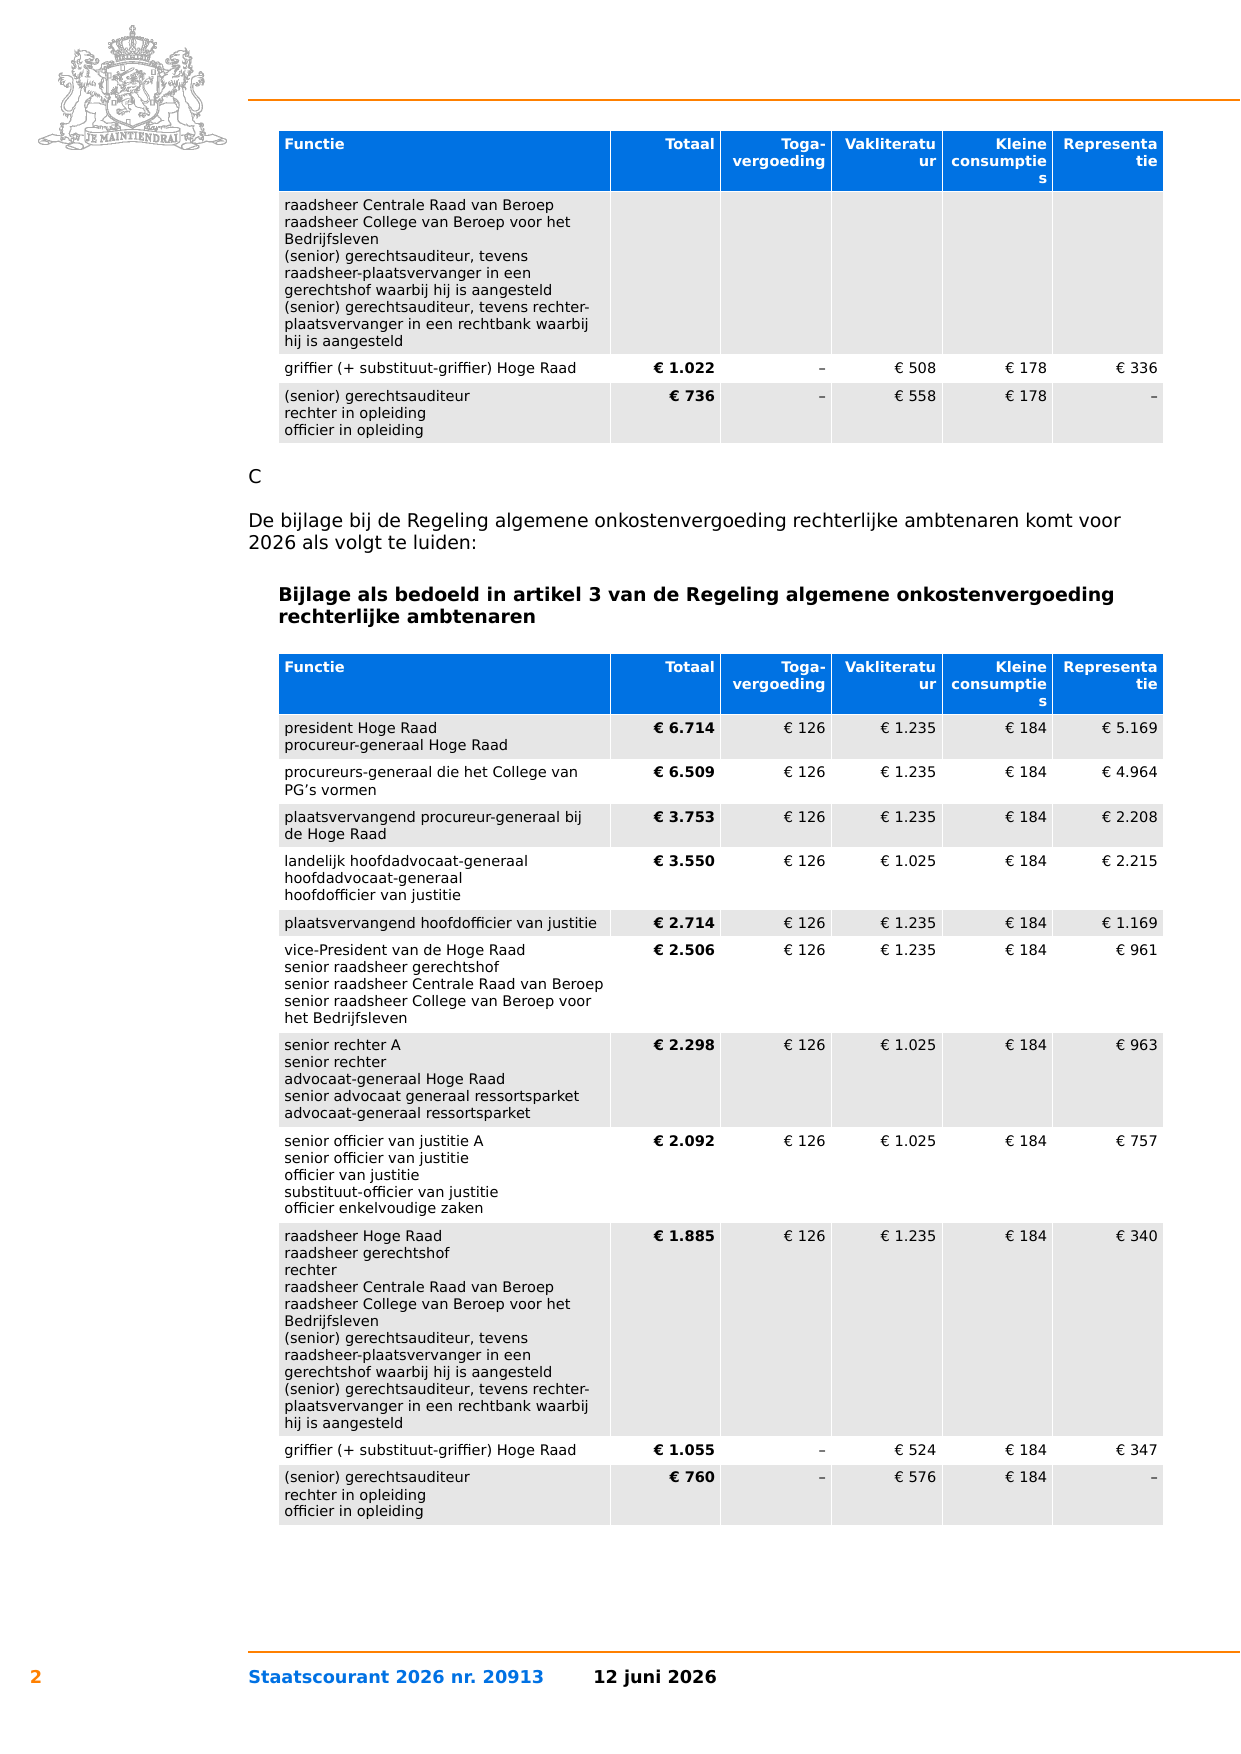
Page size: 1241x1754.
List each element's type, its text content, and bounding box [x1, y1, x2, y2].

table_header Totaal [611, 131, 720, 191]
table_cell € 126 [721, 760, 831, 803]
table_cell € 184 [943, 760, 1052, 803]
table_cell [832, 192, 942, 354]
table_cell € 126 [721, 937, 831, 1031]
table_cell € 6.509 [611, 760, 720, 803]
table_cell senior officier van justitie A senior officier van justitie officier van justitie substituut-officier van justitie officier enkelvoudige zaken [279, 1128, 610, 1222]
table_cell € 5.169 [1053, 715, 1163, 759]
table_cell € 126 [721, 1223, 831, 1436]
table_cell € 3.753 [611, 804, 720, 847]
table_header Vakliteratuur [832, 131, 942, 191]
table_cell € 1.235 [832, 910, 942, 936]
table_cell € 178 [943, 383, 1052, 443]
table_cell € 1.025 [832, 1033, 942, 1127]
table_cell € 2.298 [611, 1033, 720, 1127]
table_cell plaatsvervangend procureur-generaal bij de Hoge Raad [279, 804, 610, 847]
table_cell € 1.235 [832, 804, 942, 847]
table_cell € 184 [943, 1223, 1052, 1436]
table_cell € 126 [721, 1128, 831, 1222]
table_cell – [721, 356, 831, 382]
table_header Representatie [1053, 131, 1163, 191]
table_cell € 1.169 [1053, 910, 1163, 936]
table_cell raadsheer Centrale Raad van Beroep raadsheer College van Beroep voor het Bedrijfsleven (senior) gerechtsauditeur, tevens raadsheer-plaatsvervanger in een gerechtshof waarbij hij is aangesteld (senior) gerechtsauditeur, tevens rechter-plaatsvervanger in een rechtbank waarbij hij is aangesteld [279, 192, 610, 354]
table_cell € 184 [943, 1128, 1052, 1222]
table_cell € 184 [943, 804, 1052, 847]
table_cell € 126 [721, 804, 831, 847]
picture [38, 25, 227, 150]
table_cell € 1.055 [611, 1437, 720, 1464]
table_cell [721, 192, 831, 354]
table_cell € 1.235 [832, 1223, 942, 1436]
table_cell € 347 [1053, 1437, 1163, 1464]
table_header Kleine consumpties [943, 654, 1052, 714]
table_cell € 184 [943, 1437, 1052, 1464]
table_header Functie [279, 654, 610, 714]
table_cell € 963 [1053, 1033, 1163, 1127]
table_cell – [721, 383, 831, 443]
table_header Representatie [1053, 654, 1163, 714]
table_cell procureurs-generaal die het College van PG’s vormen [279, 760, 610, 803]
table_cell € 336 [1053, 356, 1163, 382]
table_cell president Hoge Raad procureur-generaal Hoge Raad [279, 715, 610, 759]
table_cell € 184 [943, 937, 1052, 1031]
table_cell [611, 192, 720, 354]
table_cell € 340 [1053, 1223, 1163, 1436]
table_cell € 1.885 [611, 1223, 720, 1436]
table_cell € 2.506 [611, 937, 720, 1031]
table_cell raadsheer Hoge Raad raadsheer gerechtshof rechter raadsheer Centrale Raad van Beroep raadsheer College van Beroep voor het Bedrijfsleven (senior) gerechtsauditeur, tevens raadsheer-plaatsvervanger in een gerechtshof waarbij hij is aangesteld (senior) gerechtsauditeur, tevens rechter-plaatsvervanger in een rechtbank waarbij hij is aangesteld [279, 1223, 610, 1436]
table_cell € 1.235 [832, 937, 942, 1031]
table_header Totaal [611, 654, 720, 714]
table_cell € 576 [832, 1465, 942, 1525]
table_cell [1053, 192, 1163, 354]
table_cell € 2.208 [1053, 804, 1163, 847]
table_cell [943, 192, 1052, 354]
table_cell € 2.215 [1053, 849, 1163, 909]
table_cell € 184 [943, 910, 1052, 936]
table_cell € 2.092 [611, 1128, 720, 1222]
table_cell € 126 [721, 1033, 831, 1127]
table_cell € 126 [721, 910, 831, 936]
table_cell € 1.022 [611, 356, 720, 382]
table_cell € 184 [943, 715, 1052, 759]
table_cell € 2.714 [611, 910, 720, 936]
table_header Toga- vergoeding [721, 654, 831, 714]
table_cell € 757 [1053, 1128, 1163, 1222]
table_header Kleine consumpties [943, 131, 1052, 191]
table_cell € 178 [943, 356, 1052, 382]
table_cell (senior) gerechtsauditeur rechter in opleiding officier in opleiding [279, 383, 610, 443]
table_cell landelijk hoofdadvocaat-generaal hoofdadvocaat-generaal hoofdofficier van justitie [279, 849, 610, 909]
table_cell € 126 [721, 849, 831, 909]
table_cell € 1.235 [832, 715, 942, 759]
table_cell griffier (+ substituut-griffier) Hoge Raad [279, 356, 610, 382]
table_cell € 524 [832, 1437, 942, 1464]
table_cell – [1053, 1465, 1163, 1525]
table_cell € 184 [943, 1033, 1052, 1127]
table_cell € 4.964 [1053, 760, 1163, 803]
subtitle Bijlage als bedoeld in artikel 3 van de Regeling algemene onkostenvergoeding rechterlijke ambtenaren [278, 584, 1163, 628]
table_cell – [1053, 383, 1163, 443]
table_header Toga- vergoeding [721, 131, 831, 191]
table_cell € 961 [1053, 937, 1163, 1031]
table_cell € 184 [943, 849, 1052, 909]
table_cell senior rechter A senior rechter advocaat-generaal Hoge Raad senior advocaat generaal ressortsparket advocaat-generaal ressortsparket [279, 1033, 610, 1127]
table_cell € 126 [721, 715, 831, 759]
table_cell – [721, 1465, 831, 1525]
table_cell vice-President van de Hoge Raad senior raadsheer gerechtshof senior raadsheer Centrale Raad van Beroep senior raadsheer College van Beroep voor het Bedrijfsleven [279, 937, 610, 1031]
table_cell € 760 [611, 1465, 720, 1525]
table_cell € 184 [943, 1465, 1052, 1525]
table_cell € 6.714 [611, 715, 720, 759]
table_cell griffier (+ substituut-griffier) Hoge Raad [279, 1437, 610, 1464]
table_cell (senior) gerechtsauditeur rechter in opleiding officier in opleiding [279, 1465, 610, 1525]
table_cell plaatsvervangend hoofdofficier van justitie [279, 910, 610, 936]
table_cell € 1.025 [832, 1128, 942, 1222]
table_cell € 736 [611, 383, 720, 443]
table_cell € 1.025 [832, 849, 942, 909]
table_cell € 508 [832, 356, 942, 382]
table_cell € 558 [832, 383, 942, 443]
text C [248, 466, 1163, 488]
table_header Functie [279, 131, 610, 191]
table_cell € 3.550 [611, 849, 720, 909]
table_header Vakliteratuur [832, 654, 942, 714]
text De bijlage bij de Regeling algemene onkostenvergoeding rechterlijke ambtenaren komt voor 2026 als volgt te luiden: [248, 510, 1163, 554]
table_cell € 1.235 [832, 760, 942, 803]
table_cell – [721, 1437, 831, 1464]
